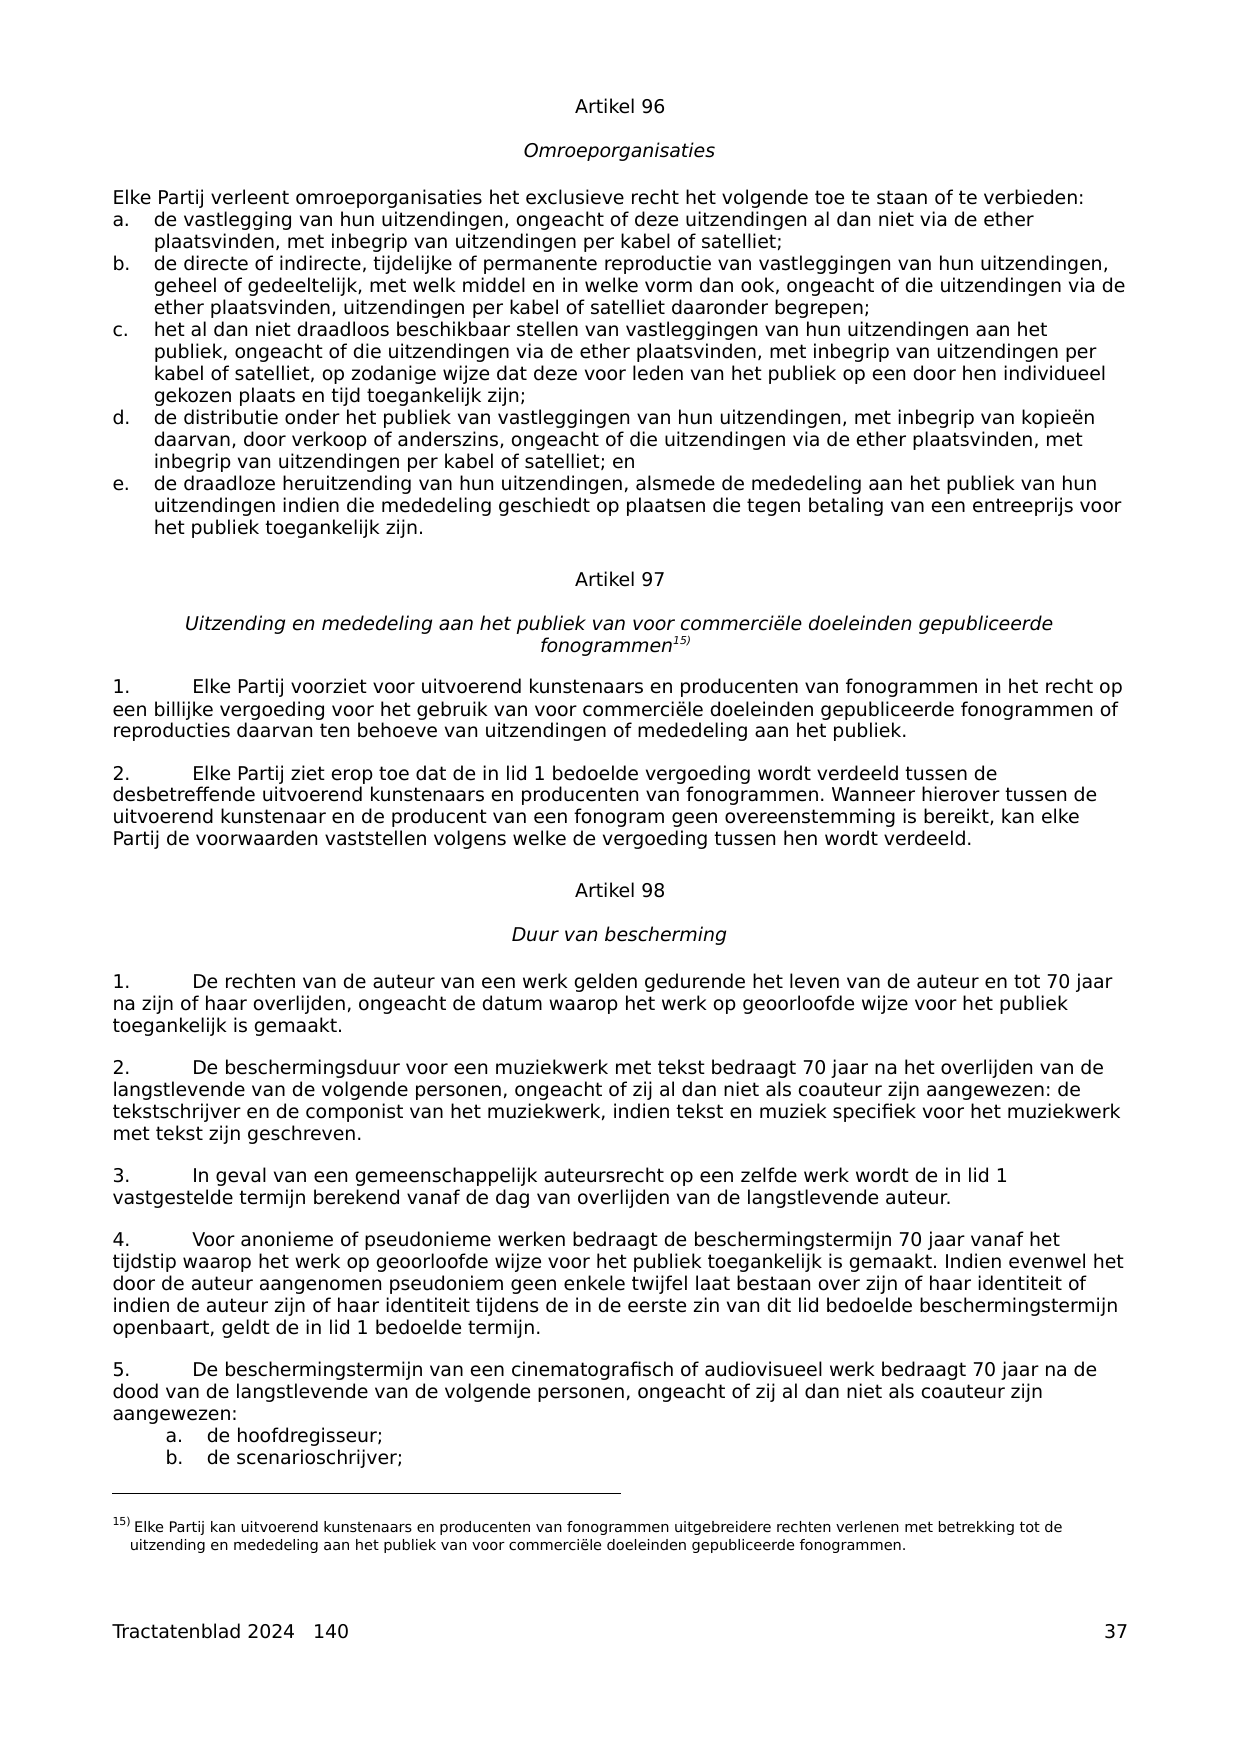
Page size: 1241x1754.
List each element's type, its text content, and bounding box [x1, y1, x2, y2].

text 2. De beschermingsduur voor een muziekwerk met tekst bedraagt 70 jaar na het overlijden van de langstlevende van de volgende personen, ongeacht of zij al dan niet als coauteur zijn aangewezen: de tekstschrijver en de componist van het muziekwerk, indien tekst en muziek specifiek voor het muziekwerk met tekst zijn geschreven. [112, 1057, 1128, 1145]
text 1. De rechten van de auteur van een werk gelden gedurende het leven van de auteur en tot 70 jaar na zijn of haar overlijden, ongeacht de datum waarop het werk op geoorloofde wijze voor het publiek toegankelijk is gemaakt. [112, 971, 1128, 1037]
text e. de draadloze heruitzending van hun uitzendingen, alsmede de mededeling aan het publiek van hun uitzendingen indien die mededeling geschiedt op plaatsen die tegen betaling van een entreeprijs voor het publiek toegankelijk zijn. [112, 473, 1128, 538]
text 5. De beschermingstermijn van een cinematografisch of audiovisueel werk bedraagt 70 jaar na de dood van de langstlevende van de volgende personen, ongeacht of zij al dan niet als coauteur zijn aangewezen: [112, 1359, 1128, 1425]
text c. het al dan niet draadloos beschikbaar stellen van vastleggingen van hun uitzendingen aan het publiek, ongeacht of die uitzendingen via de ether plaatsvinden, met inbegrip van uitzendingen per kabel of satelliet, op zodanige wijze dat deze voor leden van het publiek op een door hen individueel gekozen plaats en tijd toegankelijk zijn; [112, 319, 1128, 407]
text b. de scenarioschrijver; [165, 1447, 1128, 1469]
text 2. Elke Partij ziet erop toe dat de in lid 1 bedoelde vergoeding wordt verdeeld tussen de desbetreffende uitvoerend kunstenaars en producenten van fonogrammen. Wanneer hierover tussen de uitvoerend kunstenaar en de producent van een fonogram geen overeenstemming is bereikt, kan elke Partij de voorwaarden vaststellen volgens welke de vergoeding tussen hen wordt verdeeld. [112, 762, 1128, 850]
text 3. In geval van een gemeenschappelijk auteursrecht op een zelfde werk wordt de in lid 1 vastgestelde termijn berekend vanaf de dag van overlijden van de langstlevende auteur. [112, 1165, 1128, 1209]
subtitle Artikel 97 Uitzending en mededeling aan het publiek van voor commerciële doeleinden gepubliceerde fonogrammen [112, 568, 1128, 656]
text b. de directe of indirecte, tijdelijke of permanente reproductie van vastleggingen van hun uitzendingen, geheel of gedeeltelijk, met welk middel en in welke vorm dan ook, ongeacht of die uitzendingen via de ether plaatsvinden, uitzendingen per kabel of satelliet daaronder begrepen; [112, 253, 1128, 319]
text a. de vastlegging van hun uitzendingen, ongeacht of deze uitzendingen al dan niet via de ether plaatsvinden, met inbegrip van uitzendingen per kabel of satelliet; [112, 209, 1128, 253]
text d. de distributie onder het publiek van vastleggingen van hun uitzendingen, met inbegrip van kopieën daarvan, door verkoop of anderszins, ongeacht of die uitzendingen via de ether plaatsvinden, met inbegrip van uitzendingen per kabel of satelliet; en [112, 407, 1128, 473]
text Elke Partij verleent omroeporganisaties het exclusieve recht het volgende toe te staan of te verbieden: [112, 187, 1128, 209]
text Elke Partij kan uitvoerend kunstenaars en producenten van fonogrammen uitgebreidere rechten verlenen met betrekking tot de uitzending en mededeling aan het publiek van voor commerciële doeleinden gepubliceerde fonogrammen. [112, 1515, 1128, 1554]
subtitle Artikel 96 Omroeporganisaties [112, 96, 1128, 162]
text 4. Voor anonieme of pseudonieme werken bedraagt de beschermingstermijn 70 jaar vanaf het tijdstip waarop het werk op geoorloofde wijze voor het publiek toegankelijk is gemaakt. Indien evenwel het door de auteur aangenomen pseudoniem geen enkele twijfel laat bestaan over zijn of haar identiteit of indien de auteur zijn of haar identiteit tijdens de in de eerste zin van dit lid bedoelde beschermingstermijn openbaart, geldt de in lid 1 bedoelde termijn. [112, 1229, 1128, 1339]
text 1. Elke Partij voorziet voor uitvoerend kunstenaars en producenten van fonogrammen in het recht op een billijke vergoeding voor het gebruik van voor commerciële doeleinden gepubliceerde fonogrammen of reproducties daarvan ten behoeve van uitzendingen of mededeling aan het publiek. [112, 676, 1128, 742]
subtitle Artikel 98 Duur van bescherming [112, 880, 1128, 946]
text a. de hoofdregisseur; [165, 1425, 1128, 1447]
